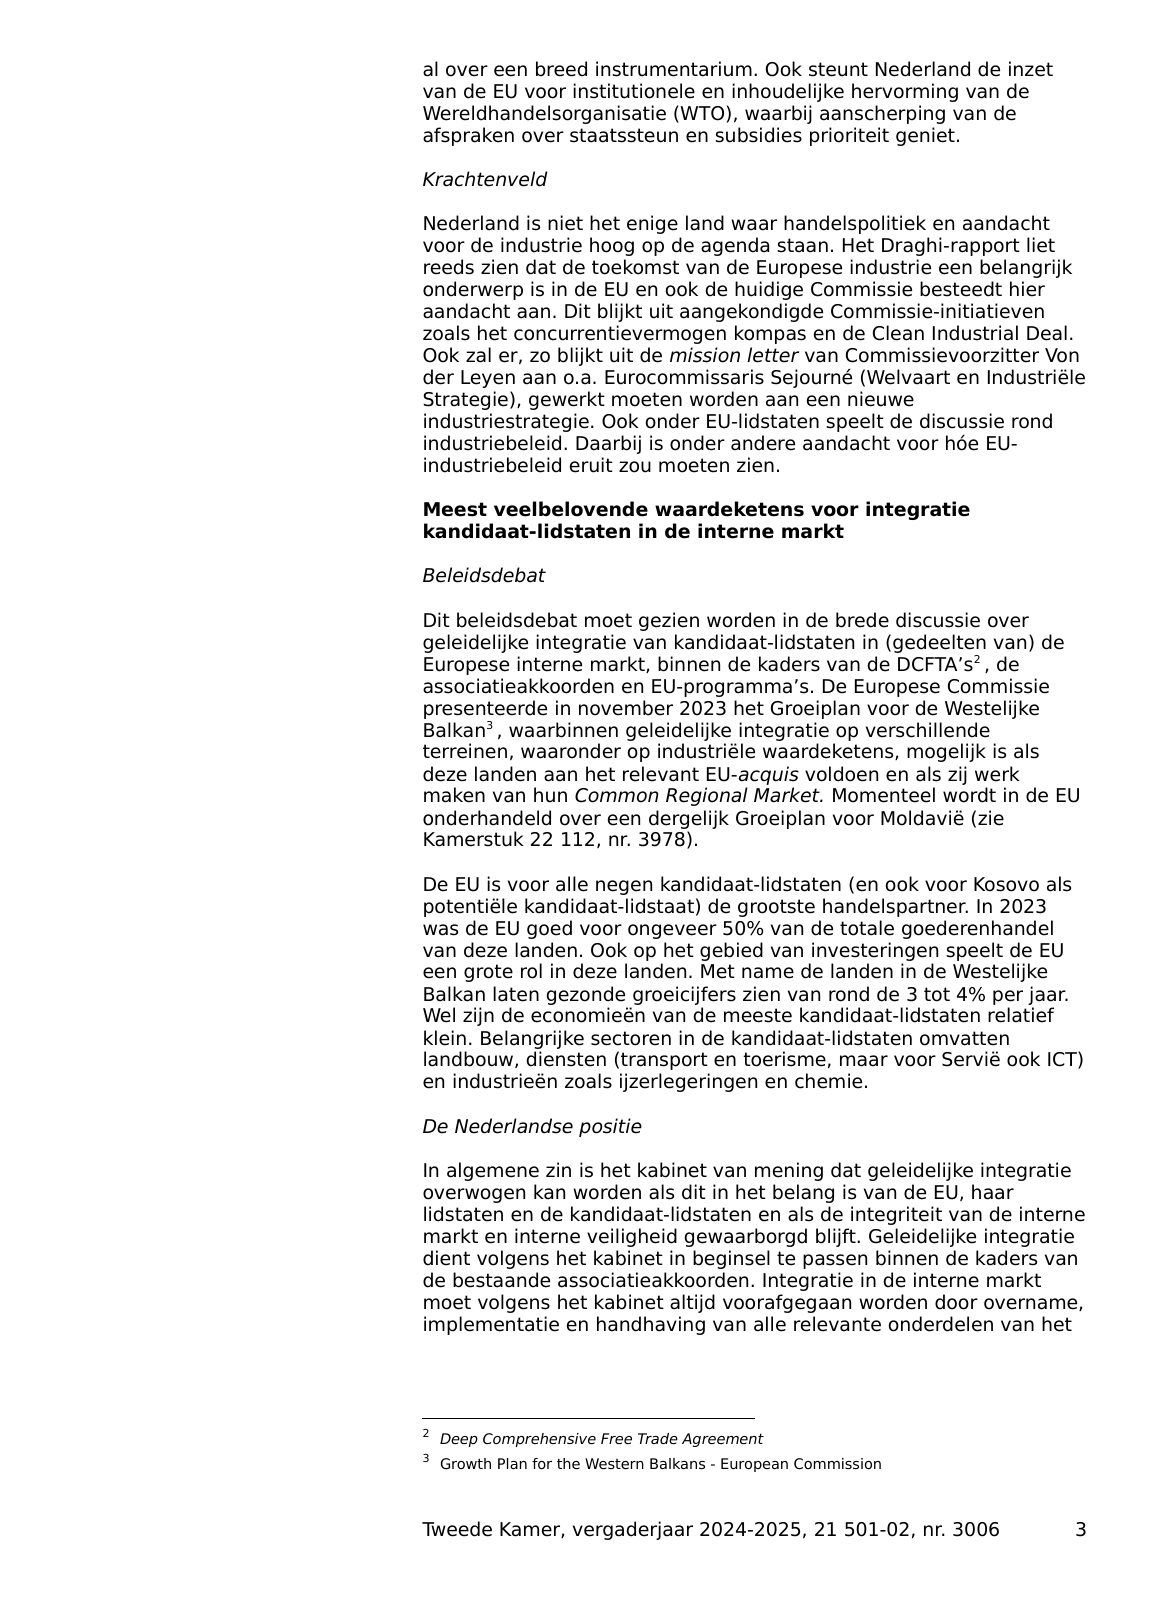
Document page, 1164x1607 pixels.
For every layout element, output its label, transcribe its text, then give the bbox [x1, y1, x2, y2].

text al over een breed instrumentarium. Ook steunt Nederland de inzet van de EU voor institutionele en inhoudelijke hervorming van de Wereldhandelsorganisatie (WTO), waarbij aanscherping van de afspraken over staatssteun en subsidies prioriteit geniet. [422, 59, 1087, 147]
subtitle Beleidsdebat [422, 565, 1087, 587]
text De EU is voor alle negen kandidaat-lidstaten (en ook voor Kosovo als potentiële kandidaat-lidstaat) de grootste handelspartner. In 2023 was de EU goed voor ongeveer 50% van de totale goederenhandel van deze landen. Ook op het gebied van investeringen speelt de EU een grote rol in deze landen. Met name de landen in de Westelijke Balkan laten gezonde groeicijfers zien van rond de 3 tot 4% per jaar. Wel zijn de economieën van de meeste kandidaat-lidstaten relatief klein. Belangrijke sectoren in de kandidaat-lidstaten omvatten landbouw, diensten (transport en toerisme, maar voor Servië ook ICT) en industrieën zoals ijzerlegeringen en chemie. [422, 873, 1087, 1093]
text Dit beleidsdebat moet gezien worden in de brede discussie over geleidelijke integratie van kandidaat-lidstaten in (gedeelten van) de Europese interne markt, binnen de kaders van de DCFTA’s, de associatieakkoorden en EU-programma’s. De Europese Commissie presenteerde in november 2023 het Groeiplan voor de Westelijke Balkan, waarbinnen geleidelijke integratie op verschillende terreinen, waaronder op industriële waardeketens, mogelijk is als deze landen aan het relevant EU-acquis voldoen en als zij werk maken van hun Common Regional Market. Momenteel wordt in de EU onderhandeld over een dergelijk Groeiplan voor Moldavië (zie Kamerstuk 22 112, nr. 3978). [422, 609, 1087, 851]
subtitle Krachtenveld [422, 169, 1087, 191]
text Nederland is niet het enige land waar handelspolitiek en aandacht voor de industrie hoog op de agenda staan. Het Draghi-rapport liet reeds zien dat de toekomst van de Europese industrie een belangrijk onderwerp is in de EU en ook de huidige Commissie besteedt hier aandacht aan. Dit blijkt uit aangekondigde Commissie-initiatieven zoals het concurrentievermogen kompas en de Clean Industrial Deal. Ook zal er, zo blijkt uit de mission letter van Commissievoorzitter Von der Leyen aan o.a. Eurocommissaris Sejourné (Welvaart en Industriële Strategie), gewerkt moeten worden aan een nieuwe industriestrategie. Ook onder EU-lidstaten speelt de discussie rond industriebeleid. Daarbij is onder andere aandacht voor hóe EU-industriebeleid eruit zou moeten zien. [422, 213, 1087, 477]
text In algemene zin is het kabinet van mening dat geleidelijke integratie overwogen kan worden als dit in het belang is van de EU, haar lidstaten en de kandidaat-lidstaten en als de integriteit van de interne markt en interne veiligheid gewaarborgd blijft. Geleidelijke integratie dient volgens het kabinet in beginsel te passen binnen de kaders van de bestaande associatieakkoorden. Integratie in de interne markt moet volgens het kabinet altijd voorafgegaan worden door overname, implementatie en handhaving van alle relevante onderdelen van het [422, 1160, 1087, 1336]
text Deep Comprehensive Free Trade Agreement [422, 1427, 1087, 1449]
subtitle Meest veelbelovende waardeketens voor integratie kandidaat-lidstaten in de interne markt [422, 499, 1087, 543]
text Growth Plan for the Western Balkans - European Commission [422, 1452, 1087, 1474]
subtitle De Nederlandse positie [422, 1116, 1087, 1137]
